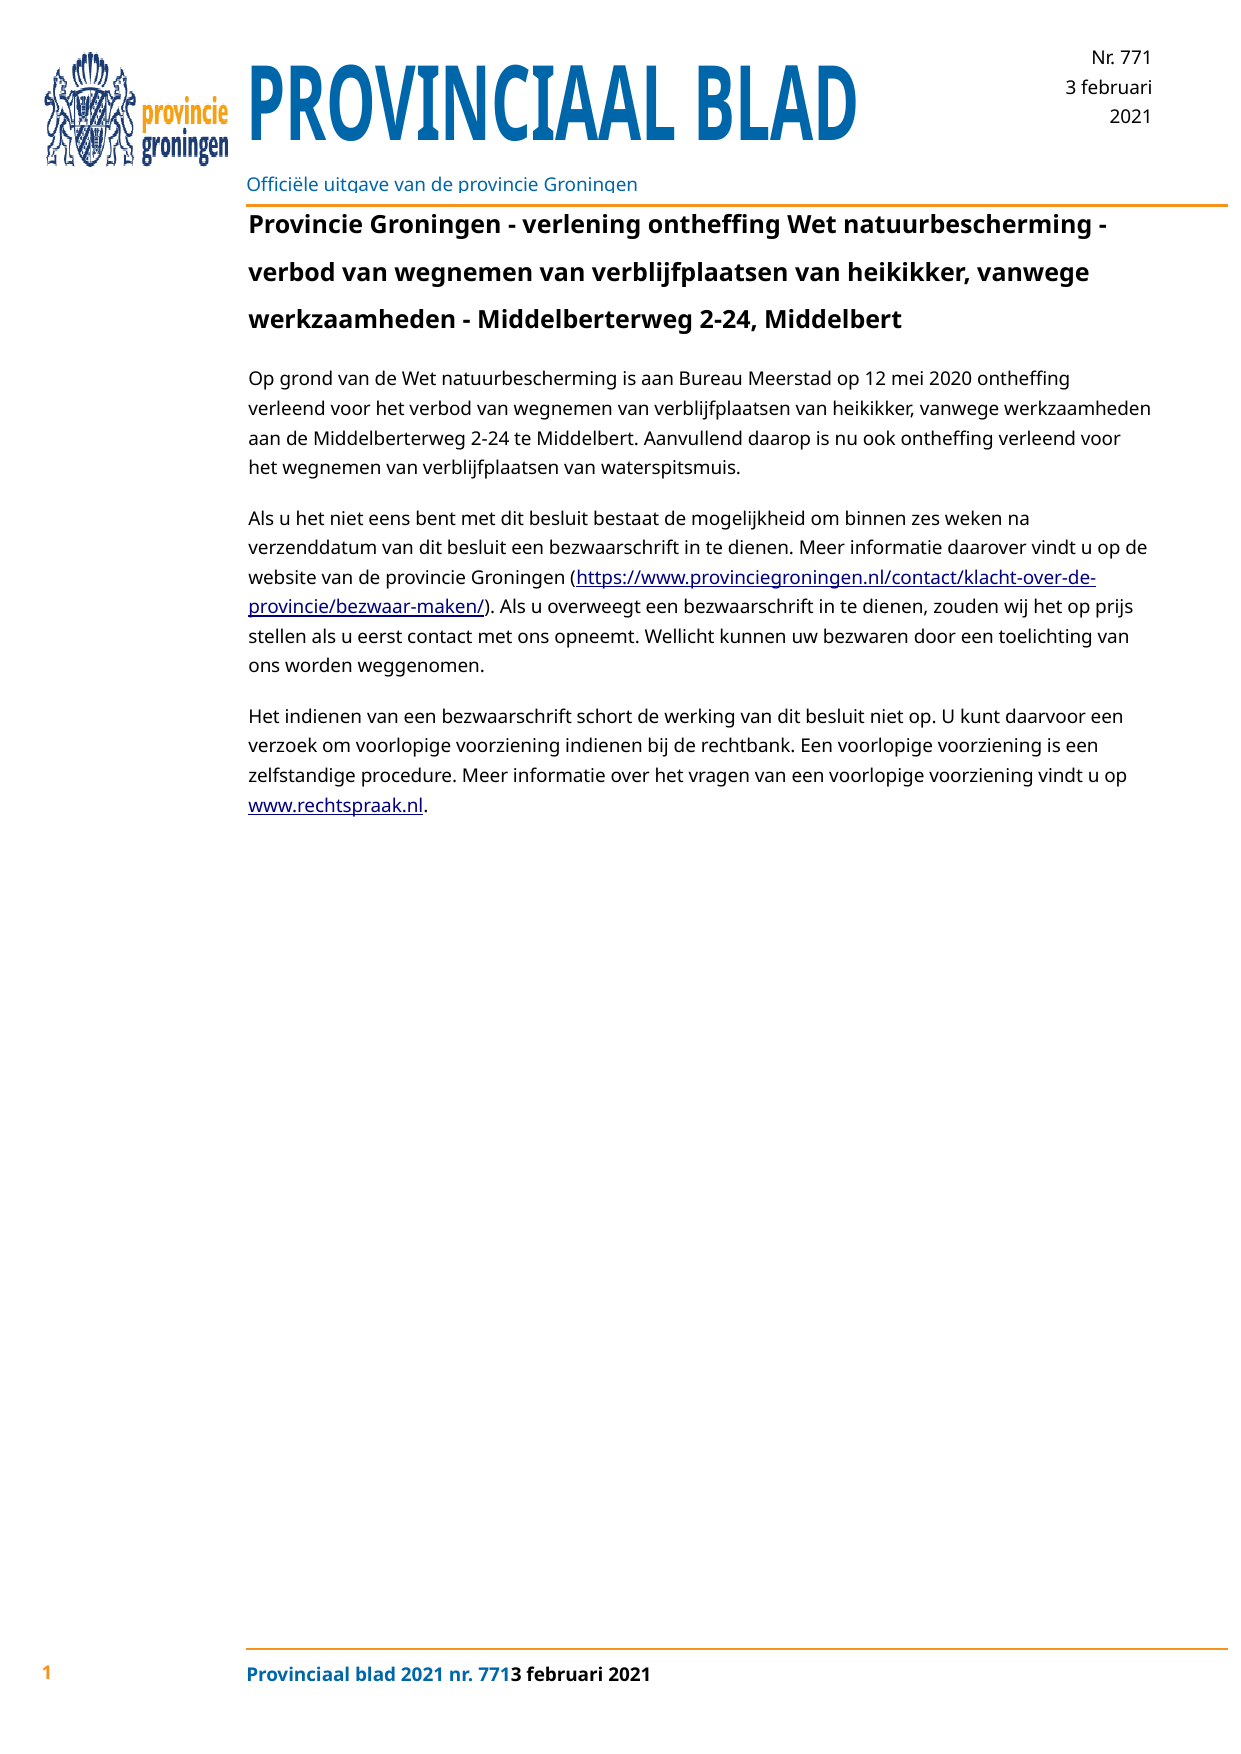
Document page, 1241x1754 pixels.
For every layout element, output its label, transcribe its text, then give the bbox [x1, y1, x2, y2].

text Provincie Groningen - verlening ontheffing Wet natuurbescherming - verbod van wegnemen van verblijfplaatsen van heikikker, vanwege werkzaamheden - Middelberterweg 2-24, Middelbert [248, 207, 1152, 336]
text Op grond van de Wet natuurbescherming is aan Bureau Meerstad op 12 mei 2020 ontheffing verleend voor het verbod van wegnemen van verblijfplaatsen van heikikker, vanwege werkzaamheden aan de Middelberterweg 2-24 te Middelbert. Aanvullend daarop is nu ook ontheffing verleend voor het wegnemen van verblijfplaatsen van waterspitsmuis. [248, 366, 1152, 480]
text Het indienen van een bezwaarschrift schort de werking van dit besluit niet op. U kunt daarvoor een verzoek om voorlopige voorziening indienen bij de rechtbank. Een voorlopige voorziening is een zelfstandige procedure. Meer informatie over het vragen van een voorlopige voorziening vindt u op www.rechtspraak.nl. [248, 703, 1152, 817]
text Als u het niet eens bent met dit besluit bestaat de mogelijkheid om binnen zes weken na verzenddatum van dit besluit een bezwaarschrift in te dienen. Meer informatie daarover vindt u op de website van de provincie Groningen (https://www.provinciegroningen.nl/contact/klacht-over-de-provincie/bezwaar-maken/). Als u overweegt een bezwaarschrift in te dienen, zouden wij het op prijs stellen als u eerst contact met ons opneemt. Wellicht kunnen uw bezwaren door een toelichting van ons worden weggenomen. [248, 505, 1152, 678]
picture [41, 47, 231, 172]
